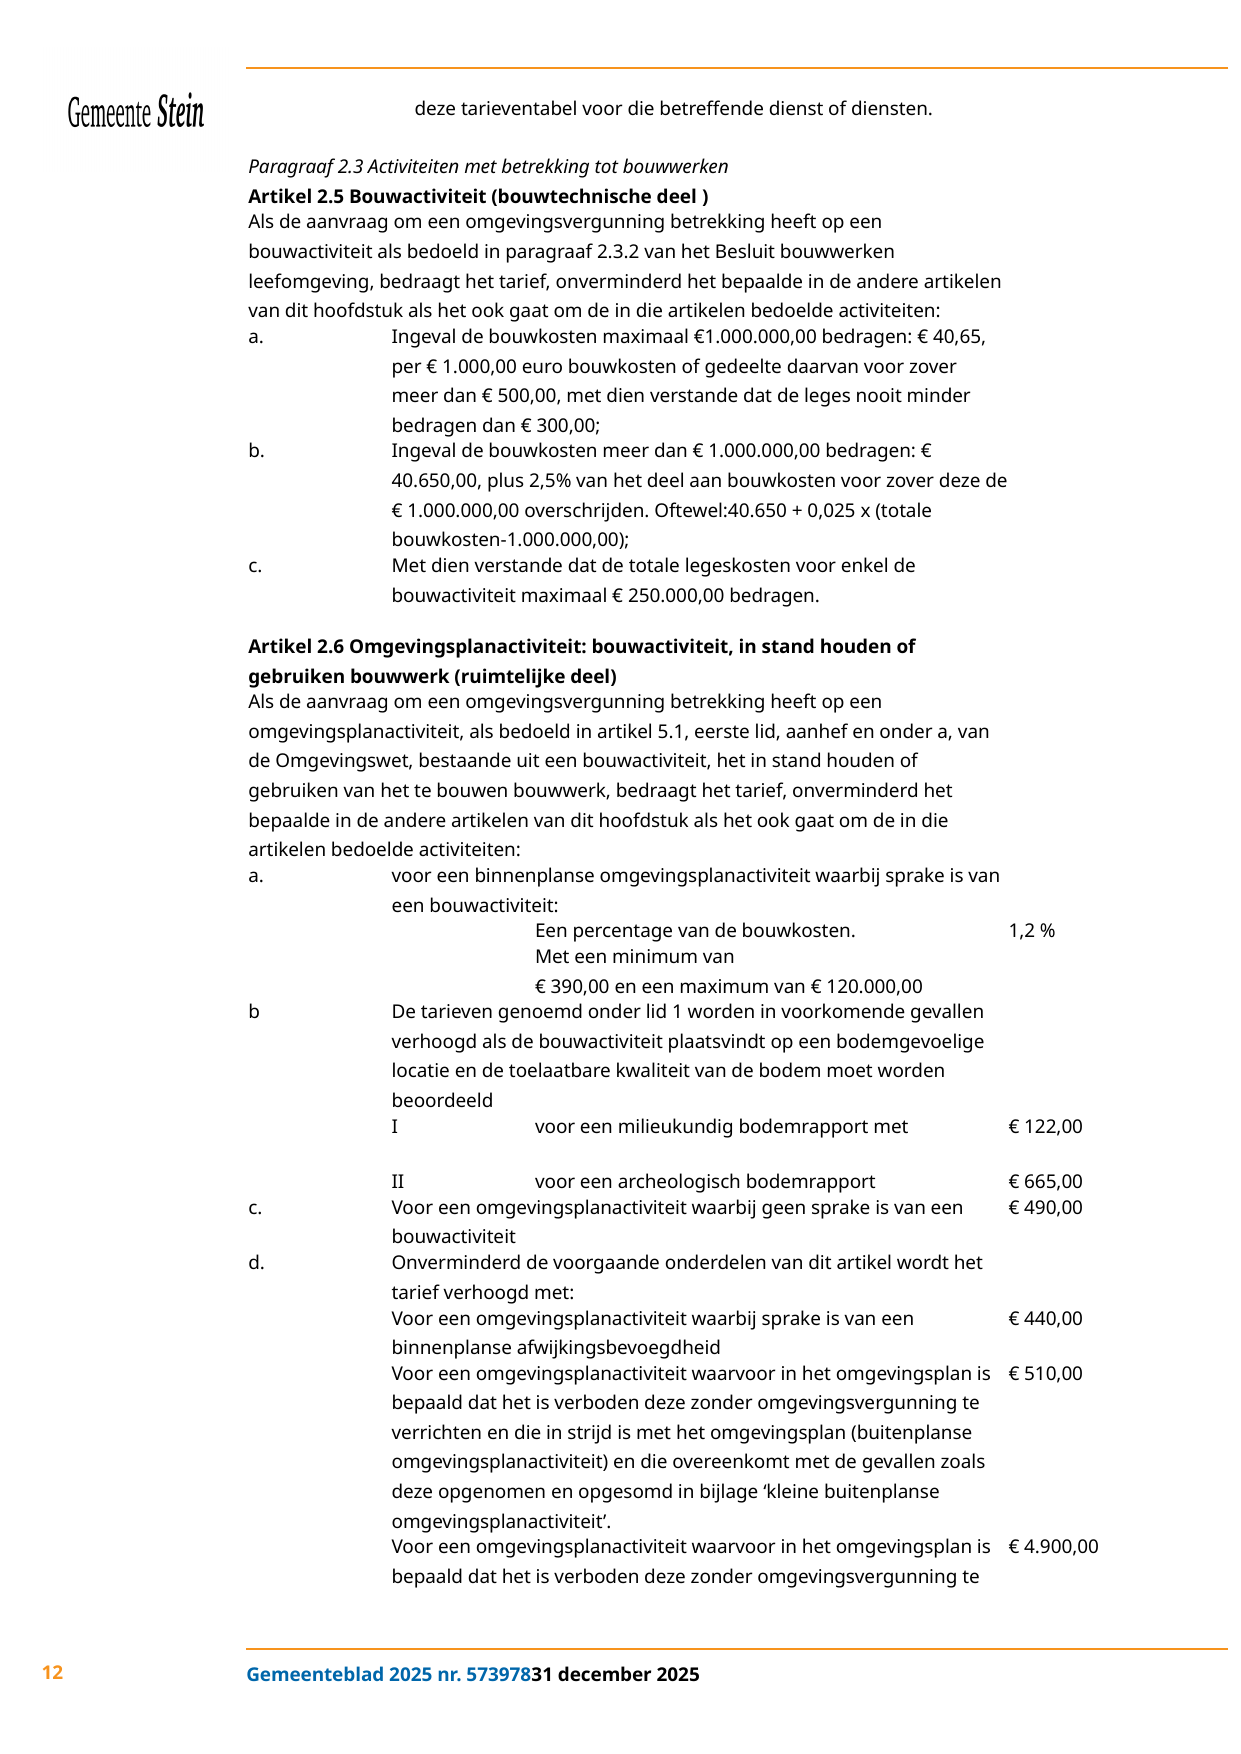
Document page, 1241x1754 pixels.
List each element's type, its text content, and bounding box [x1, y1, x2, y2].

table_cell [1008, 999, 1152, 1113]
table_cell b. [248, 438, 391, 552]
table_cell Voor een omgevingsplanactiviteit waarvoor in het omgevingsplan is bepaald dat het is verboden deze zonder omgevingsvergunning te verrichten en die in strijd is met het omgevingsplan (buitenplanse omgevingsplanactiviteit) en die overeenkomt met de gevallen zoals deze opgenomen en opgesomd in bijlage ‘kleine buitenplanse omgevingsplanactiviteit’. [391, 1360, 1008, 1534]
table_cell [1008, 608, 1152, 633]
table_cell a. [248, 323, 391, 438]
table_cell Als de aanvraag om een omgevingsvergunning betrekking heeft op een omgevingsplanactiviteit, als bedoeld in artikel 5.1, eerste lid, aanhef en onder a, van de Omgevingswet, bestaande uit een bouwactiviteit, het in stand houden of gebruiken van het te bouwen bouwwerk, bedraagt het tarief, onverminderd het bepaalde in de andere artikelen van dit hoofdstuk als het ook gaat om de in die artikelen bedoelde activiteiten: [248, 689, 1008, 862]
table_cell Onverminderd de voorgaande onderdelen van dit artikel wordt het tarief verhoogd met: [391, 1249, 1008, 1305]
table_cell [248, 608, 391, 633]
table_cell [248, 1305, 391, 1360]
table_cell [248, 1113, 391, 1168]
table_header Artikel 2.5 Bouwactiviteit (bouwtechnische deel ) [248, 183, 1008, 209]
table_cell [1008, 633, 1152, 688]
table_cell Als de aanvraag om een omgevingsvergunning betrekking heeft op een bouwactiviteit als bedoeld in paragraaf 2.3.2 van het Besluit bouwwerken leefomgeving, bedraagt het tarief, onverminderd het bepaalde in de andere artikelen van dit hoofdstuk als het ook gaat om de in die artikelen bedoelde activiteiten: [248, 209, 1008, 323]
table_cell [248, 1534, 391, 1589]
picture [41, 47, 231, 172]
table_cell voor een binnenplanse omgevingsplanactiviteit waarbij sprake is van een bouwactiviteit: [391, 862, 1008, 917]
table_cell € 490,00 [1008, 1194, 1152, 1249]
table_cell Voor een omgevingsplanactiviteit waarvoor in het omgevingsplan is bepaald dat het is verboden deze zonder omgevingsvergunning te [391, 1534, 1008, 1589]
table_cell II [391, 1168, 535, 1194]
table_cell Met een minimum van € 390,00 en een maximum van € 120.000,00 [535, 943, 1008, 998]
table_cell c. [248, 552, 391, 607]
table_cell [1008, 323, 1152, 438]
table_cell Een percentage van de bouwkosten. [535, 918, 1008, 943]
table_cell [391, 608, 1008, 633]
table_cell € 122,00 [1008, 1113, 1152, 1168]
table_cell Ingeval de bouwkosten maximaal €1.000.000,00 bedragen: € 40,65, per € 1.000,00 euro bouwkosten of gedeelte daarvan voor zover meer dan € 500,00, met dien verstande dat de leges nooit minder bedragen dan € 300,00; [391, 323, 1008, 438]
table_cell [1008, 943, 1152, 998]
table_cell De tarieven genoemd onder lid 1 worden in voorkomende gevallen verhoogd als de bouwactiviteit plaatsvindt op een bodemgevoelige locatie en de toelaatbare kwaliteit van de bodem moet worden beoordeeld [391, 999, 1008, 1113]
table_cell Ingeval de bouwkosten meer dan € 1.000.000,00 bedragen: € 40.650,00, plus 2,5% van het deel aan bouwkosten voor zover deze de € 1.000.000,00 overschrijden. Oftewel:40.650 + 0,025 x (totale bouwkosten-1.000.000,00); [391, 438, 1008, 552]
table_cell [985, 95, 1152, 121]
table_cell Voor een omgevingsplanactiviteit waarbij sprake is van een binnenplanse afwijkingsbevoegdheid [391, 1305, 1008, 1360]
table_cell 1,2 % [1008, 918, 1152, 943]
table_cell € 4.900,00 [1008, 1534, 1152, 1589]
table_cell d. [248, 1249, 391, 1305]
table_cell Voor een omgevingsplanactiviteit waarbij geen sprake is van een bouwactiviteit [391, 1194, 1008, 1249]
table_cell [248, 95, 414, 121]
table_cell € 665,00 [1008, 1168, 1152, 1194]
table_cell € 440,00 [1008, 1305, 1152, 1360]
table_header [1008, 183, 1152, 209]
table_cell [248, 918, 391, 943]
table_cell [248, 1360, 391, 1534]
table_cell [248, 1168, 391, 1194]
table_cell b [248, 999, 391, 1113]
table_cell [248, 943, 391, 998]
table_cell [1008, 552, 1152, 607]
table_cell a. [248, 862, 391, 917]
table_cell Met dien verstande dat de totale legeskosten voor enkel de bouwactiviteit maximaal € 250.000,00 bedragen. [391, 552, 1008, 607]
table_cell € 510,00 [1008, 1360, 1152, 1534]
text Paragraaf 2.3 Activiteiten met betrekking tot bouwwerken [248, 153, 1152, 179]
table_cell voor een archeologisch bodemrapport [535, 1168, 1008, 1194]
table_cell [1008, 689, 1152, 862]
table_cell [391, 943, 535, 998]
table_cell [1008, 209, 1152, 323]
table_cell [391, 918, 535, 943]
table_cell deze tarieventabel voor die betreffende dienst of diensten. [414, 95, 985, 121]
table_cell voor een milieukundig bodemrapport met [535, 1113, 1008, 1168]
table_cell c. [248, 1194, 391, 1249]
table_cell [1008, 1249, 1152, 1305]
table_cell Artikel 2.6 Omgevingsplanactiviteit: bouwactiviteit, in stand houden of gebruiken bouwwerk (ruimtelijke deel) [248, 633, 1008, 688]
table_cell [1008, 438, 1152, 552]
table_cell I [391, 1113, 535, 1168]
table_cell [1008, 862, 1152, 917]
